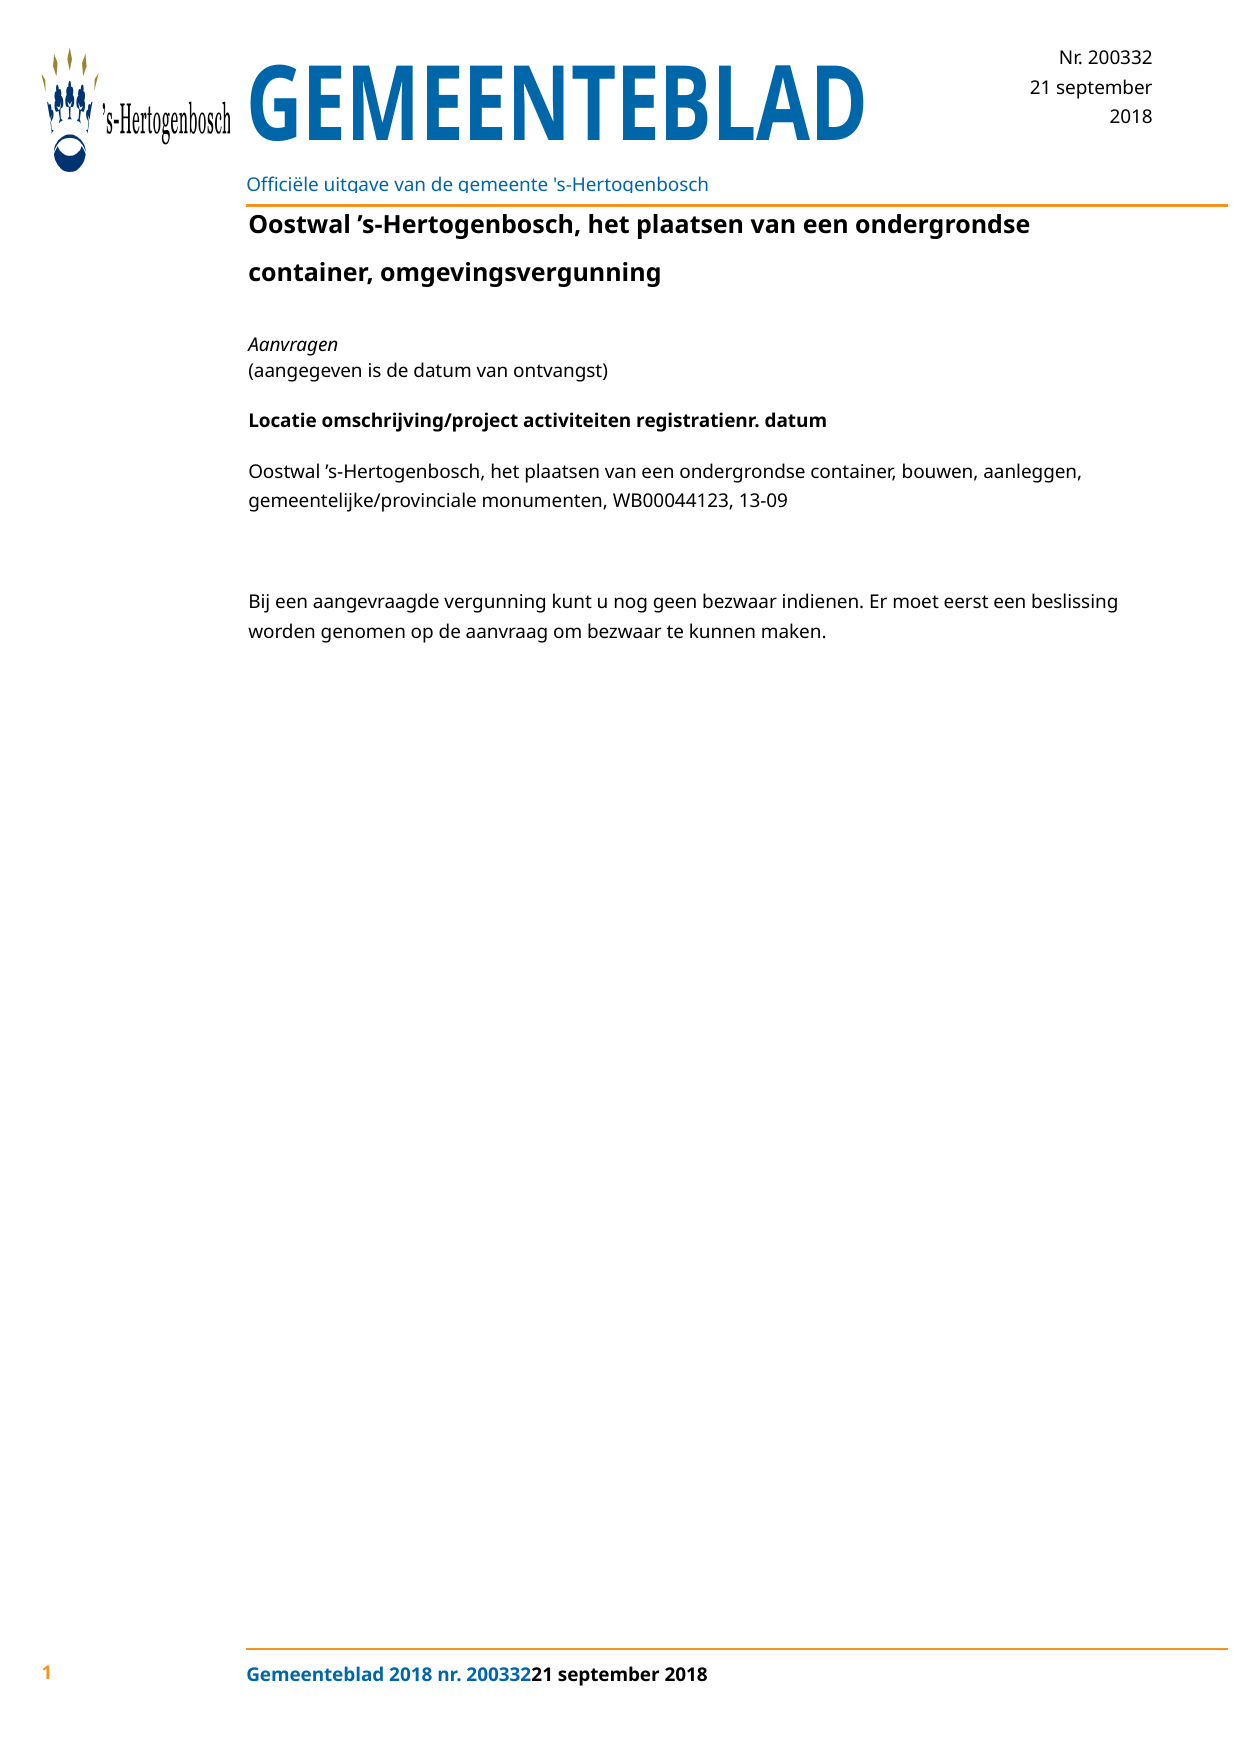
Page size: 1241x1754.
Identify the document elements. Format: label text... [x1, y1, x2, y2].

text Oostwal ’s-Hertogenbosch, het plaatsen van een ondergrondse container, bouwen, aanleggen, gemeentelijke/provinciale monumenten, WB00044123, 13-09 [248, 458, 1152, 513]
text (aangegeven is de datum van ontvangst) [248, 357, 1152, 383]
text Locatie omschrijving/project activiteiten registratienr. datum [248, 408, 1152, 433]
text Oostwal ’s-Hertogenbosch, het plaatsen van een ondergrondse container, omgevingsvergunning [248, 207, 1152, 288]
text Bij een aangevraagde vergunning kunt u nog geen bezwaar indienen. Er moet eerst een beslissing worden genomen op de aanvraag om bezwaar te kunnen maken. [248, 588, 1152, 644]
text Aanvragen [248, 331, 1152, 357]
picture [41, 47, 231, 172]
